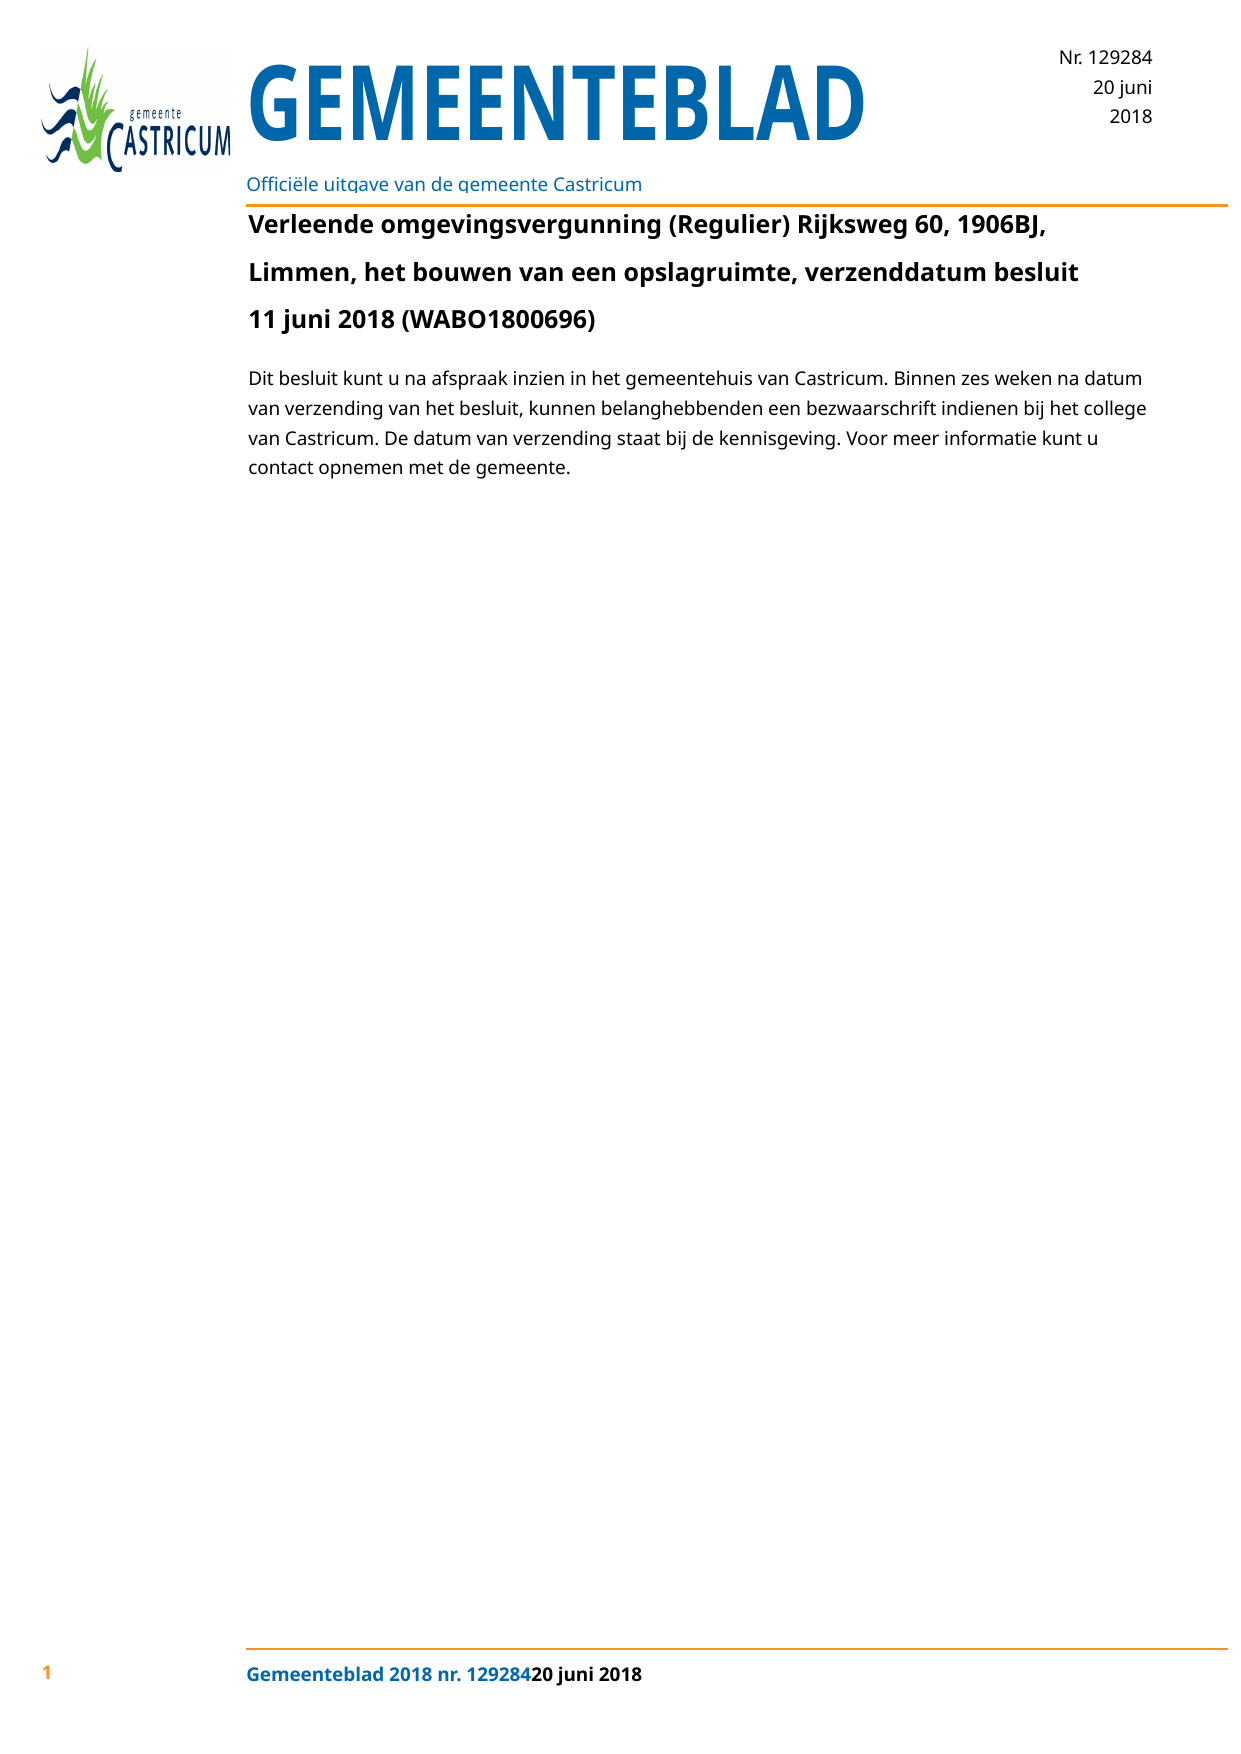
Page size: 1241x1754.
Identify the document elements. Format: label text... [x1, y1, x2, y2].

text Dit besluit kunt u na afspraak inzien in het gemeentehuis van Castricum. Binnen zes weken na datum van verzending van het besluit, kunnen belanghebbenden een bezwaarschrift indienen bij het college van Castricum. De datum van verzending staat bij de kennisgeving. Voor meer informatie kunt u contact opnemen met de gemeente. [248, 366, 1152, 480]
picture [41, 47, 231, 172]
text Verleende omgevingsvergunning (Regulier) Rijksweg 60, 1906BJ, Limmen, het bouwen van een opslagruimte, verzenddatum besluit 11 juni 2018 (WABO1800696) [248, 207, 1152, 336]
